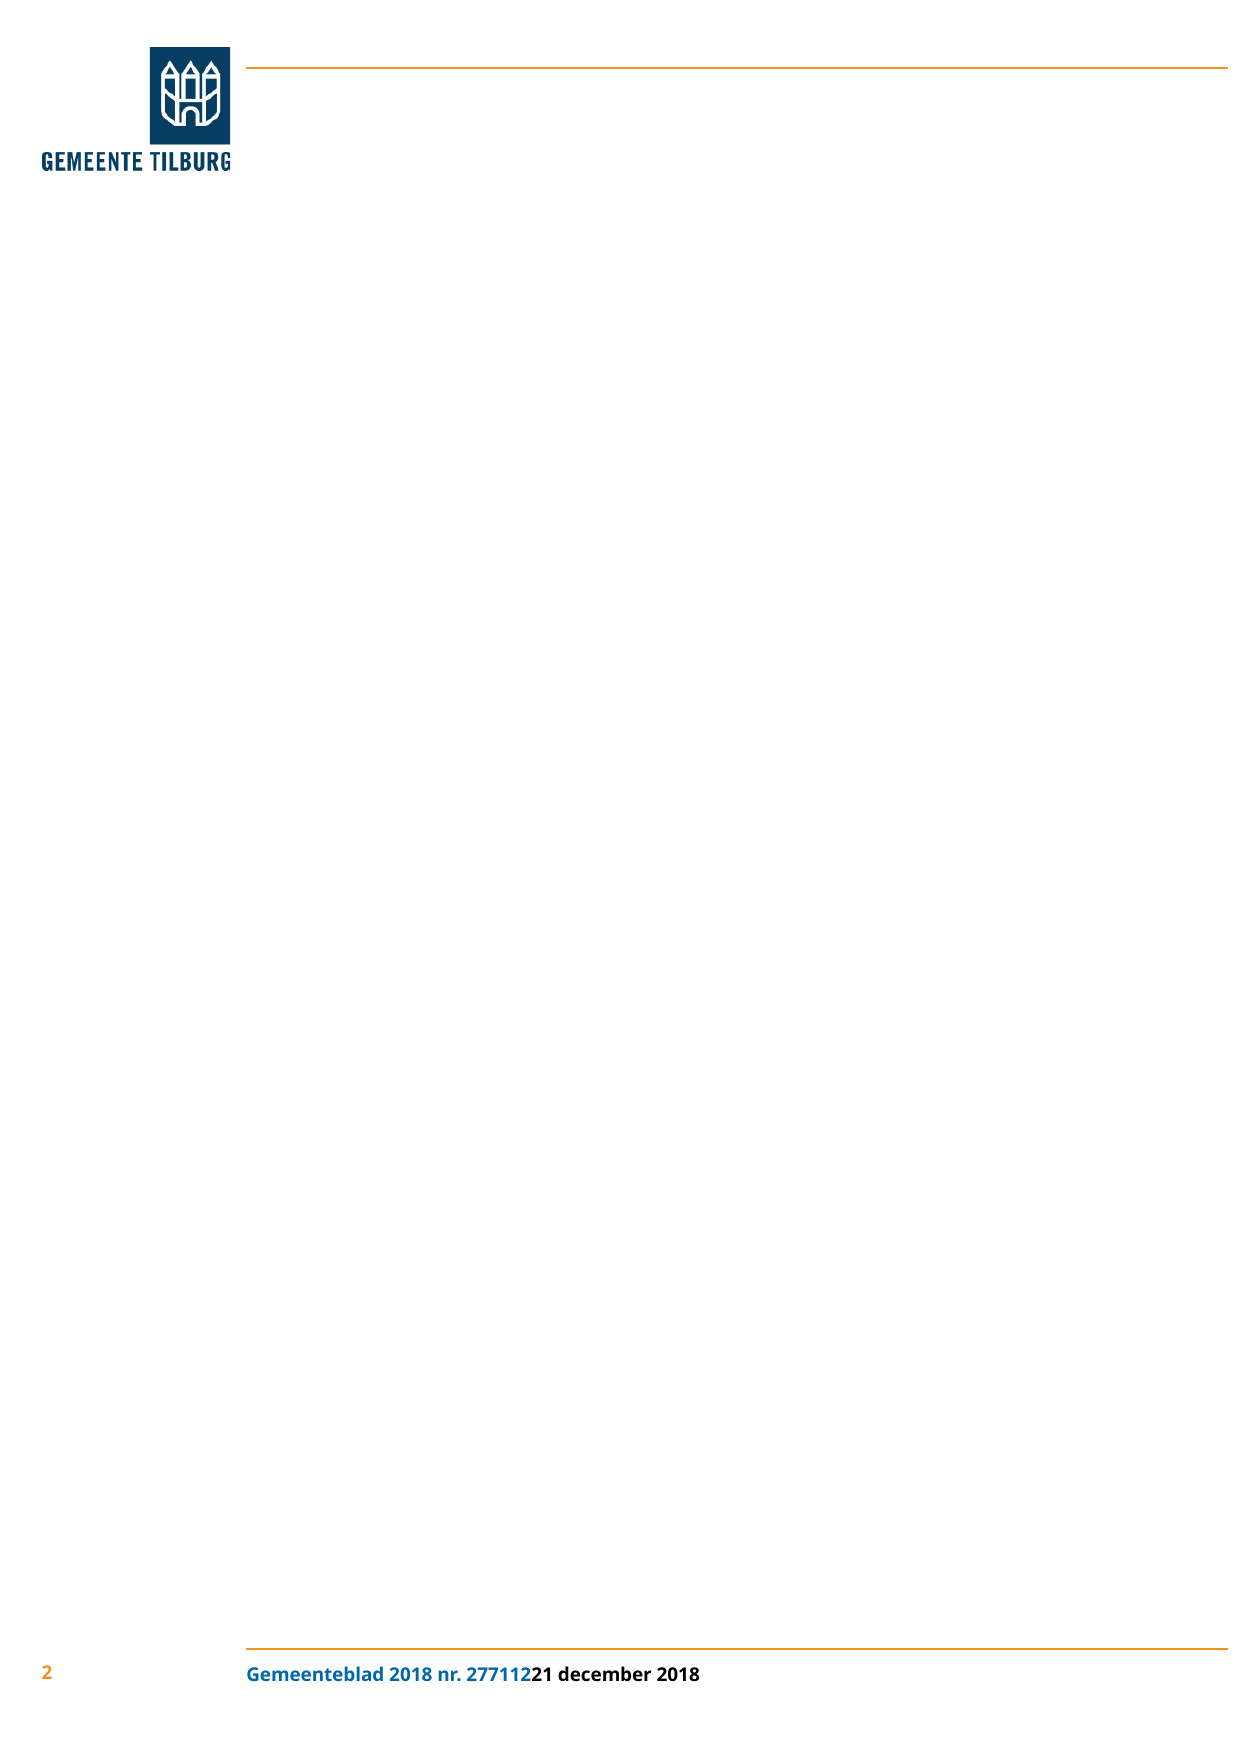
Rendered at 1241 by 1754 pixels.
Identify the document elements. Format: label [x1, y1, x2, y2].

picture [41, 47, 231, 172]
